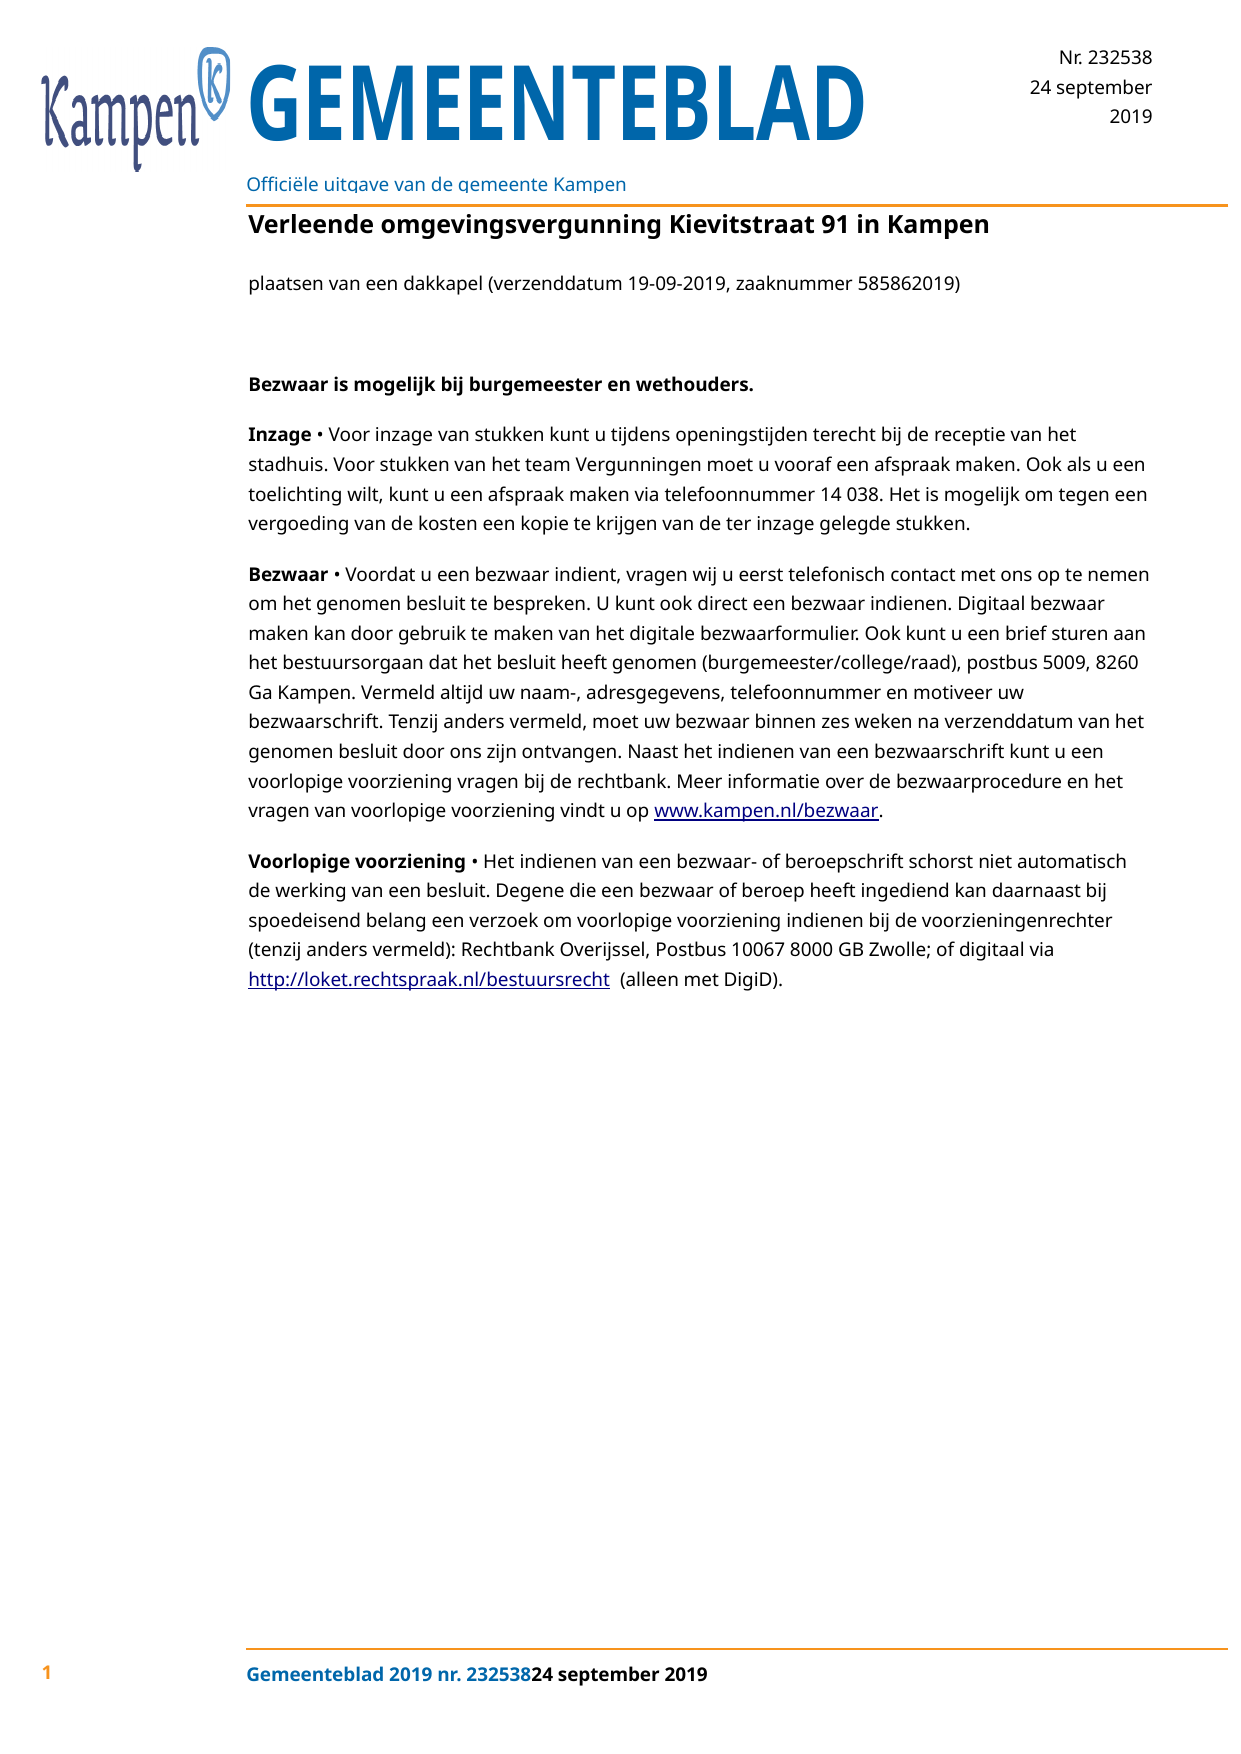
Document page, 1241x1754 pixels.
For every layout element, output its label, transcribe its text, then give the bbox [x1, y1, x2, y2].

text Inzage • Voor inzage van stukken kunt u tijdens openingstijden terecht bij de receptie van het stadhuis. Voor stukken van het team Vergunningen moet u vooraf een afspraak maken. Ook als u een toelichting wilt, kunt u een afspraak maken via telefoonnummer 14 038. Het is mogelijk om tegen een vergoeding van de kosten een kopie te krijgen van de ter inzage gelegde stukken. [248, 422, 1152, 536]
picture [41, 47, 231, 172]
text Bezwaar is mogelijk bij burgemeester en wethouders. [248, 371, 1152, 397]
text plaatsen van een dakkapel (verzenddatum 19-09-2019, zaaknummer 585862019) [248, 270, 1152, 296]
text Bezwaar • Voordat u een bezwaar indient, vragen wij u eerst telefonisch contact met ons op te nemen om het genomen besluit te bespreken. U kunt ook direct een bezwaar indienen. Digitaal bezwaar maken kan door gebruik te maken van het digitale bezwaarformulier. Ook kunt u een brief sturen aan het bestuursorgaan dat het besluit heeft genomen (burgemeester/college/raad), postbus 5009, 8260 Ga Kampen. Vermeld altijd uw naam-, adresgegevens, telefoonnummer en motiveer uw bezwaarschrift. Tenzij anders vermeld, moet uw bezwaar binnen zes weken na verzenddatum van het genomen besluit door ons zijn ontvangen. Naast het indienen van een bezwaarschrift kunt u een voorlopige voorziening vragen bij de rechtbank. Meer informatie over de bezwaarprocedure en het vragen van voorlopige voorziening vindt u op www.kampen.nl/bezwaar. [248, 561, 1152, 823]
text Verleende omgevingsvergunning Kievitstraat 91 in Kampen [248, 207, 1152, 241]
text Voorlopige voorziening • Het indienen van een bezwaar- of beroepschrift schorst niet automatisch de werking van een besluit. Degene die een bezwaar of beroep heeft ingediend kan daarnaast bij spoedeisend belang een verzoek om voorlopige voorziening indienen bij de voorzieningenrechter (tenzij anders vermeld): Rechtbank Overijssel, Postbus 10067 8000 GB Zwolle; of digitaal via http://loket.rechtspraak.nl/bestuursrecht (alleen met DigiD). [248, 848, 1152, 992]
